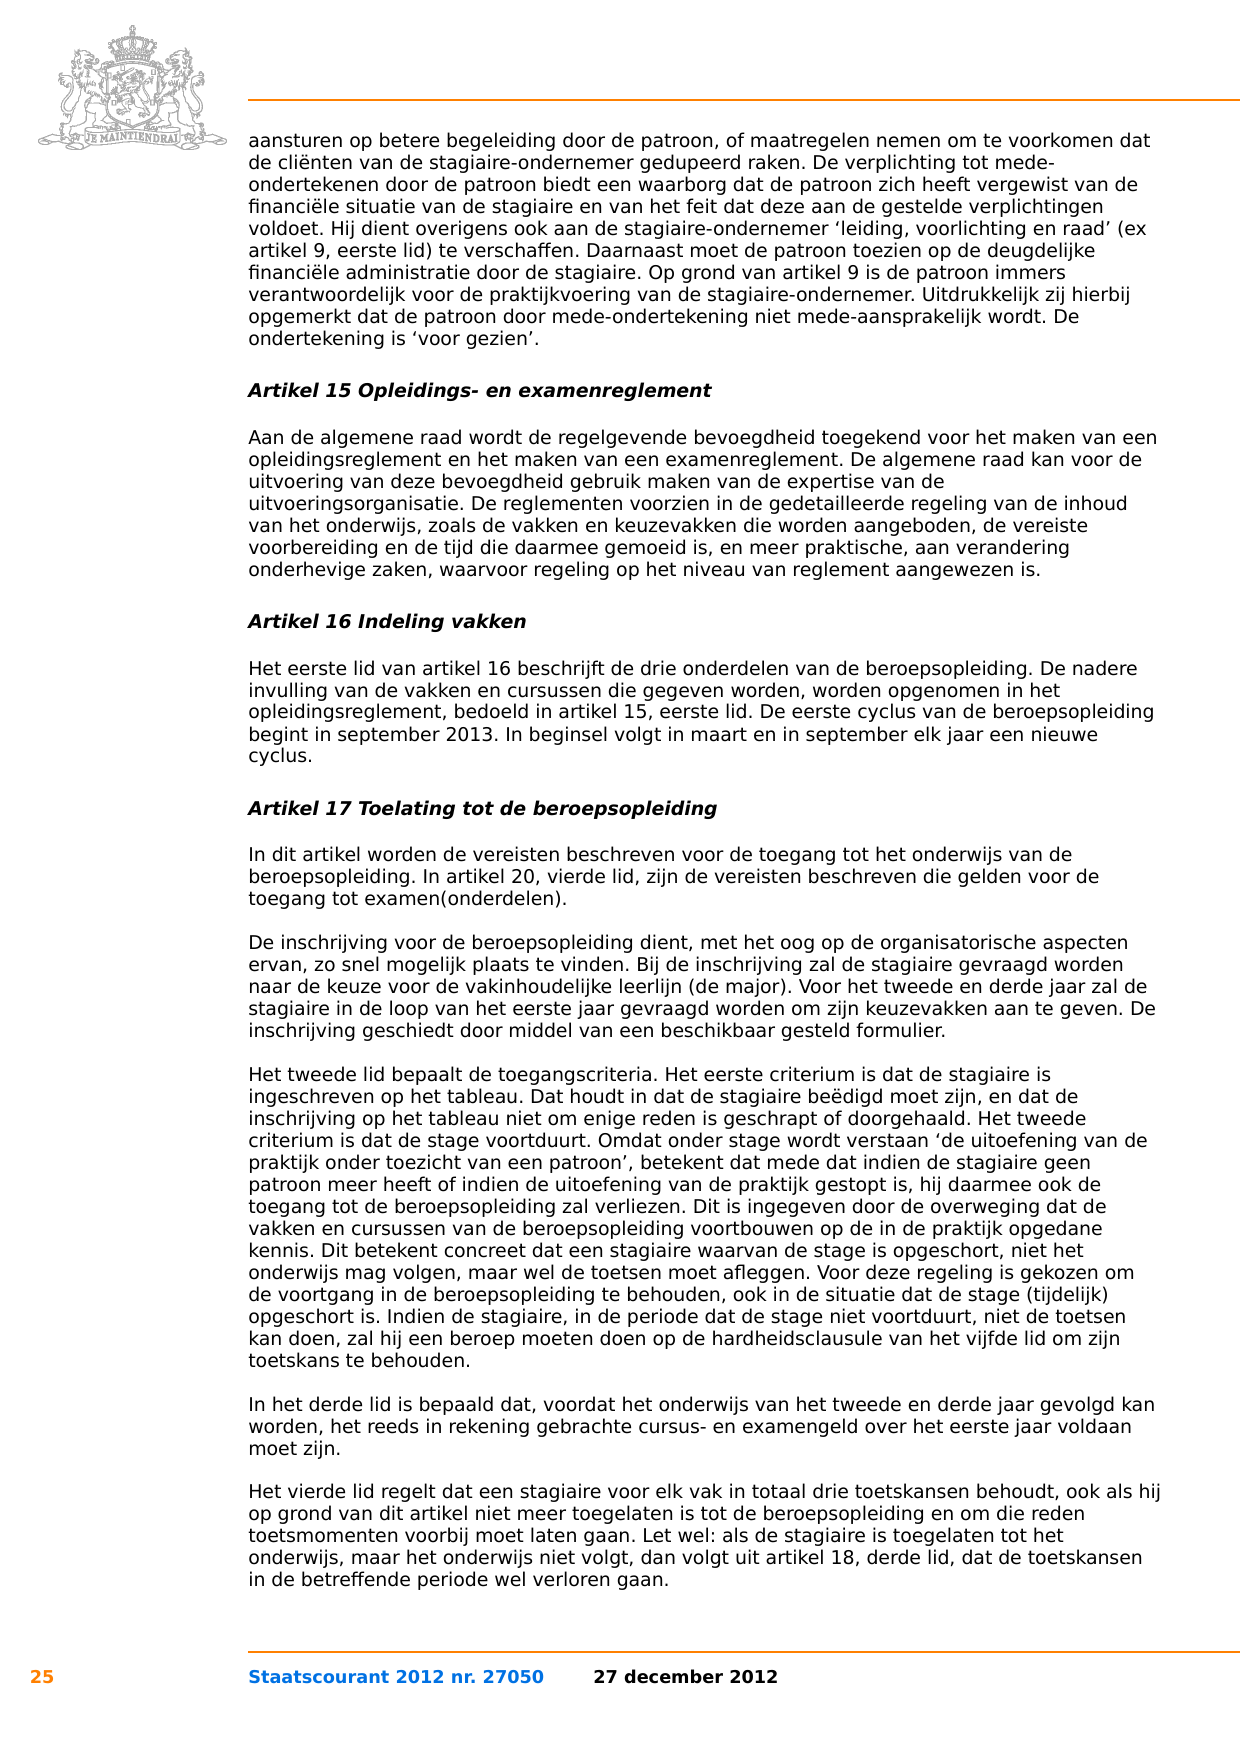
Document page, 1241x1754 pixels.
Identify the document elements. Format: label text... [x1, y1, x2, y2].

subtitle Artikel 15 Opleidings- en examenreglement [248, 380, 1163, 402]
subtitle Artikel 16 Indeling vakken [248, 611, 1163, 632]
text aansturen op betere begeleiding door de patroon, of maatregelen nemen om te voorkomen dat de cliënten van de stagiaire-ondernemer gedupeerd raken. De verplichting tot mede-ondertekenen door de patroon biedt een waarborg dat de patroon zich heeft vergewist van de financiële situatie van de stagiaire en van het feit dat deze aan de gestelde verplichtingen voldoet. Hij dient overigens ook aan de stagiaire-ondernemer ‘leiding, voorlichting en raad’ (ex artikel 9, eerste lid) te verschaffen. Daarnaast moet de patroon toezien op de deugdelijke financiële administratie door de stagiaire. Op grond van artikel 9 is de patroon immers verantwoordelijk voor de praktijkvoering van de stagiaire-ondernemer. Uitdrukkelijk zij hierbij opgemerkt dat de patroon door mede-ondertekening niet mede-aansprakelijk wordt. De ondertekening is ‘voor gezien’. [248, 130, 1163, 350]
subtitle Artikel 17 Toelating tot de beroepsopleiding [248, 797, 1163, 819]
picture [38, 25, 227, 150]
text In het derde lid is bepaald dat, voordat het onderwijs van het tweede en derde jaar gevolgd kan worden, het reeds in rekening gebrachte cursus- en examengeld over het eerste jaar voldaan moet zijn. [248, 1393, 1163, 1459]
text Het eerste lid van artikel 16 beschrijft de drie onderdelen van de beroepsopleiding. De nadere invulling van de vakken en cursussen die gegeven worden, worden opgenomen in het opleidingsreglement, bedoeld in artikel 15, eerste lid. De eerste cyclus van de beroepsopleiding begint in september 2013. In beginsel volgt in maart en in september elk jaar een nieuwe cyclus. [248, 657, 1163, 767]
text Het tweede lid bepaalt de toegangscriteria. Het eerste criterium is dat de stagiaire is ingeschreven op het tableau. Dat houdt in dat de stagiaire beëdigd moet zijn, en dat de inschrijving op het tableau niet om enige reden is geschrapt of doorgehaald. Het tweede criterium is dat de stage voortduurt. Omdat onder stage wordt verstaan ‘de uitoefening van de praktijk onder toezicht van een patroon’, betekent dat mede dat indien de stagiaire geen patroon meer heeft of indien de uitoefening van de praktijk gestopt is, hij daarmee ook de toegang tot de beroepsopleiding zal verliezen. Dit is ingegeven door de overweging dat de vakken en cursussen van de beroepsopleiding voortbouwen op de in de praktijk opgedane kennis. Dit betekent concreet dat een stagiaire waarvan de stage is opgeschort, niet het onderwijs mag volgen, maar wel de toetsen moet afleggen. Voor deze regeling is gekozen om de voortgang in de beroepsopleiding te behouden, ook in de situatie dat de stage (tijdelijk) opgeschort is. Indien de stagiaire, in de periode dat de stage niet voortduurt, niet de toetsen kan doen, zal hij een beroep moeten doen op de hardheidsclausule van het vijfde lid om zijn toetskans te behouden. [248, 1064, 1163, 1372]
text De inschrijving voor de beroepsopleiding dient, met het oog op de organisatorische aspecten ervan, zo snel mogelijk plaats te vinden. Bij de inschrijving zal de stagiaire gevraagd worden naar de keuze voor de vakinhoudelijke leerlijn (de major). Voor het tweede en derde jaar zal de stagiaire in de loop van het eerste jaar gevraagd worden om zijn keuzevakken aan te geven. De inschrijving geschiedt door middel van een beschikbaar gesteld formulier. [248, 932, 1163, 1042]
text In dit artikel worden de vereisten beschreven voor de toegang tot het onderwijs van de beroepsopleiding. In artikel 20, vierde lid, zijn de vereisten beschreven die gelden voor de toegang tot examen(onderdelen). [248, 844, 1163, 910]
text Het vierde lid regelt dat een stagiaire voor elk vak in totaal drie toetskansen behoudt, ook als hij op grond van dit artikel niet meer toegelaten is tot de beroepsopleiding en om die reden toetsmomenten voorbij moet laten gaan. Let wel: als de stagiaire is toegelaten tot het onderwijs, maar het onderwijs niet volgt, dan volgt uit artikel 18, derde lid, dat de toetskansen in de betreffende periode wel verloren gaan. [248, 1481, 1163, 1591]
text Aan de algemene raad wordt de regelgevende bevoegdheid toegekend voor het maken van een opleidingsreglement en het maken van een examenreglement. De algemene raad kan voor de uitvoering van deze bevoegdheid gebruik maken van de expertise van de uitvoeringsorganisatie. De reglementen voorzien in de gedetailleerde regeling van de inhoud van het onderwijs, zoals de vakken en keuzevakken die worden aangeboden, de vereiste voorbereiding en de tijd die daarmee gemoeid is, en meer praktische, aan verandering onderhevige zaken, waarvoor regeling op het niveau van reglement aangewezen is. [248, 427, 1163, 581]
